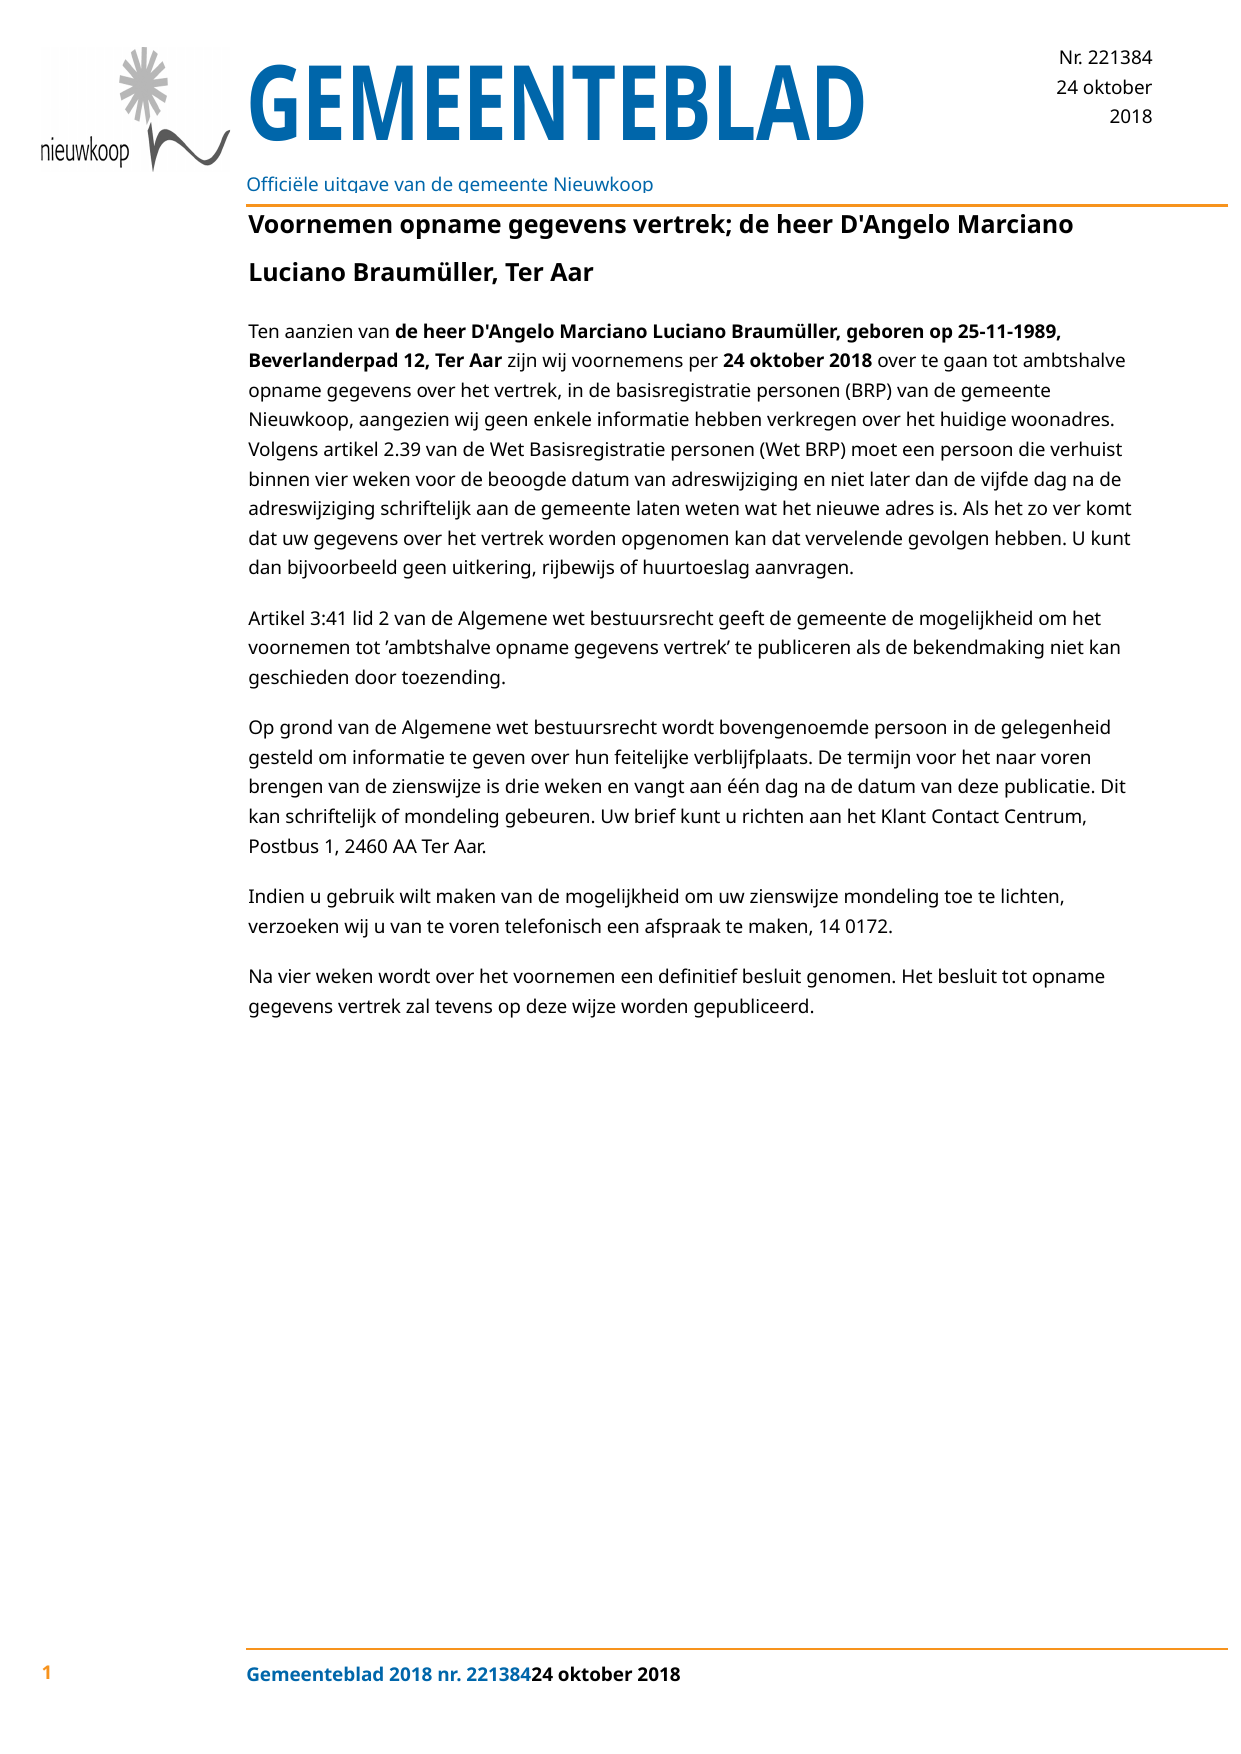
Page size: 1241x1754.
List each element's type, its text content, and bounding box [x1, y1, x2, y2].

text Voornemen opname gegevens vertrek; de heer D'Angelo Marciano Luciano Braumüller, Ter Aar [248, 207, 1152, 288]
text Op grond van de Algemene wet bestuursrecht wordt bovengenoemde persoon in de gelegenheid gesteld om informatie te geven over hun feitelijke verblijfplaats. De termijn voor het naar voren brengen van de zienswijze is drie weken en vangt aan één dag na de datum van deze publicatie. Dit kan schriftelijk of mondeling gebeuren. Uw brief kunt u richten aan het Klant Contact Centrum, Postbus 1, 2460 AA Ter Aar. [248, 714, 1152, 859]
text Artikel 3:41 lid 2 van de Algemene wet bestuursrecht geeft de gemeente de mogelijkheid om het voornemen tot ’ambtshalve opname gegevens vertrek’ te publiceren als de bekendmaking niet kan geschieden door toezending. [248, 605, 1152, 690]
picture [41, 47, 231, 172]
text Ten aanzien van de heer D'Angelo Marciano Luciano Braumüller, geboren op 25-11-1989, Beverlanderpad 12, Ter Aar zijn wij voornemens per 24 oktober 2018 over te gaan tot ambtshalve opname gegevens over het vertrek, in de basisregistratie personen (BRP) van de gemeente Nieuwkoop, aangezien wij geen enkele informatie hebben verkregen over het huidige woonadres. Volgens artikel 2.39 van de Wet Basisregistratie personen (Wet BRP) moet een persoon die verhuist binnen vier weken voor de beoogde datum van adreswijziging en niet later dan de vijfde dag na de adreswijziging schriftelijk aan de gemeente laten weten wat het nieuwe adres is. Als het zo ver komt dat uw gegevens over het vertrek worden opgenomen kan dat vervelende gevolgen hebben. U kunt dan bijvoorbeeld geen uitkering, rijbewijs of huurtoeslag aanvragen. [248, 318, 1152, 580]
text Indien u gebruik wilt maken van de mogelijkheid om uw zienswijze mondeling toe te lichten, verzoeken wij u van te voren telefonisch een afspraak te maken, 14 0172. [248, 883, 1152, 939]
text Na vier weken wordt over het voornemen een definitief besluit genomen. Het besluit tot opname gegevens vertrek zal tevens op deze wijze worden gepubliceerd. [248, 963, 1152, 1019]
